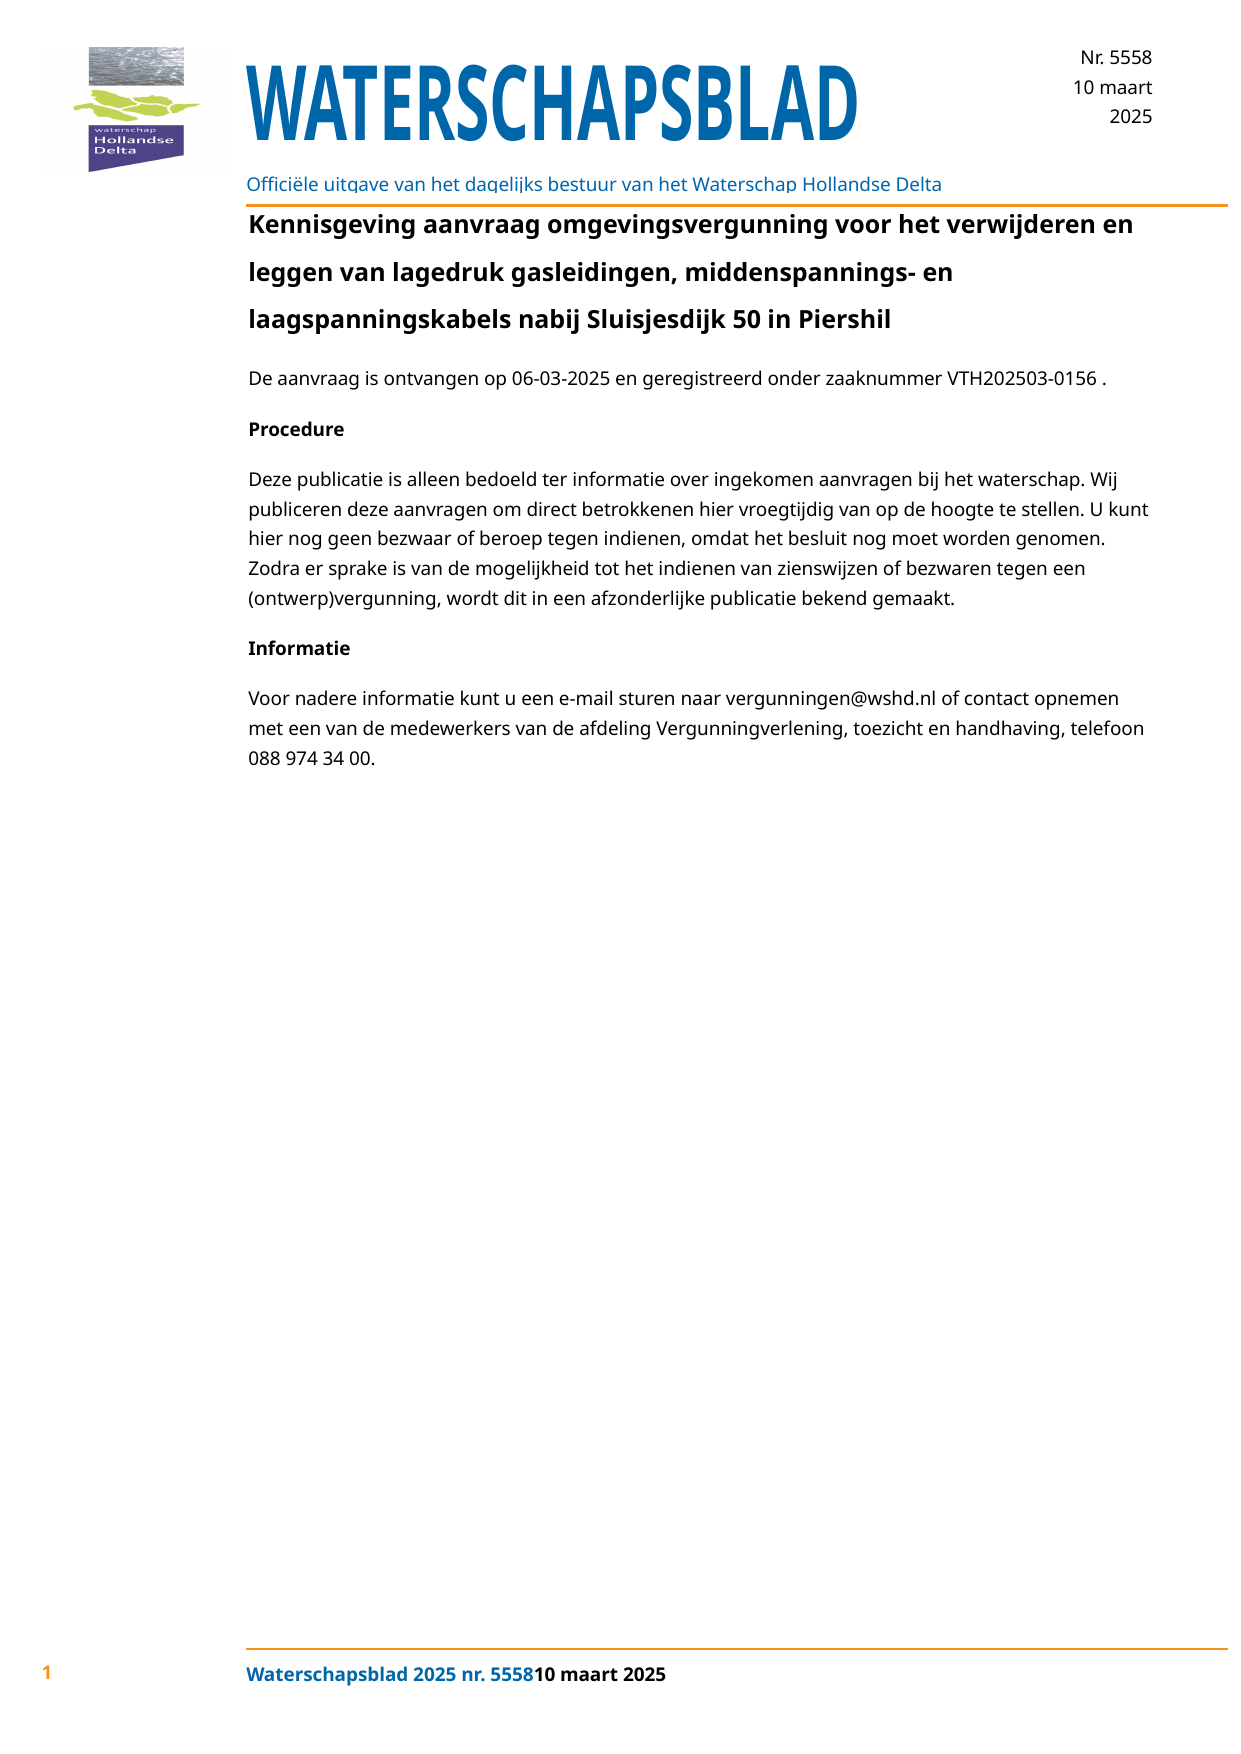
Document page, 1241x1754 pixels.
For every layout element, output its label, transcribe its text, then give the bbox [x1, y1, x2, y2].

text Kennisgeving aanvraag omgevingsvergunning voor het verwijderen en leggen van lagedruk gasleidingen, middenspannings- en laagspanningskabels nabij Sluisjesdijk 50 in Piershil [248, 207, 1152, 336]
text Informatie [248, 635, 1152, 661]
text Deze publicatie is alleen bedoeld ter informatie over ingekomen aanvragen bij het waterschap. Wij publiceren deze aanvragen om direct betrokkenen hier vroegtijdig van op de hoogte te stellen. U kunt hier nog geen bezwaar of beroep tegen indienen, omdat het besluit nog moet worden genomen. Zodra er sprake is van de mogelijkheid tot het indienen van zienswijzen of bezwaren tegen een (ontwerp)vergunning, wordt dit in een afzonderlijke publicatie bekend gemaakt. [248, 466, 1152, 610]
text De aanvraag is ontvangen op 06-03-2025 en geregistreerd onder zaaknummer VTH202503-0156 . [248, 366, 1152, 391]
text Voor nadere informatie kunt u een e-mail sturen naar vergunningen@wshd.nl of contact opnemen met een van de medewerkers van de afdeling Vergunningverlening, toezicht en handhaving, telefoon 088 974 34 00. [248, 686, 1152, 770]
text Procedure [248, 416, 1152, 442]
picture [41, 47, 231, 172]
